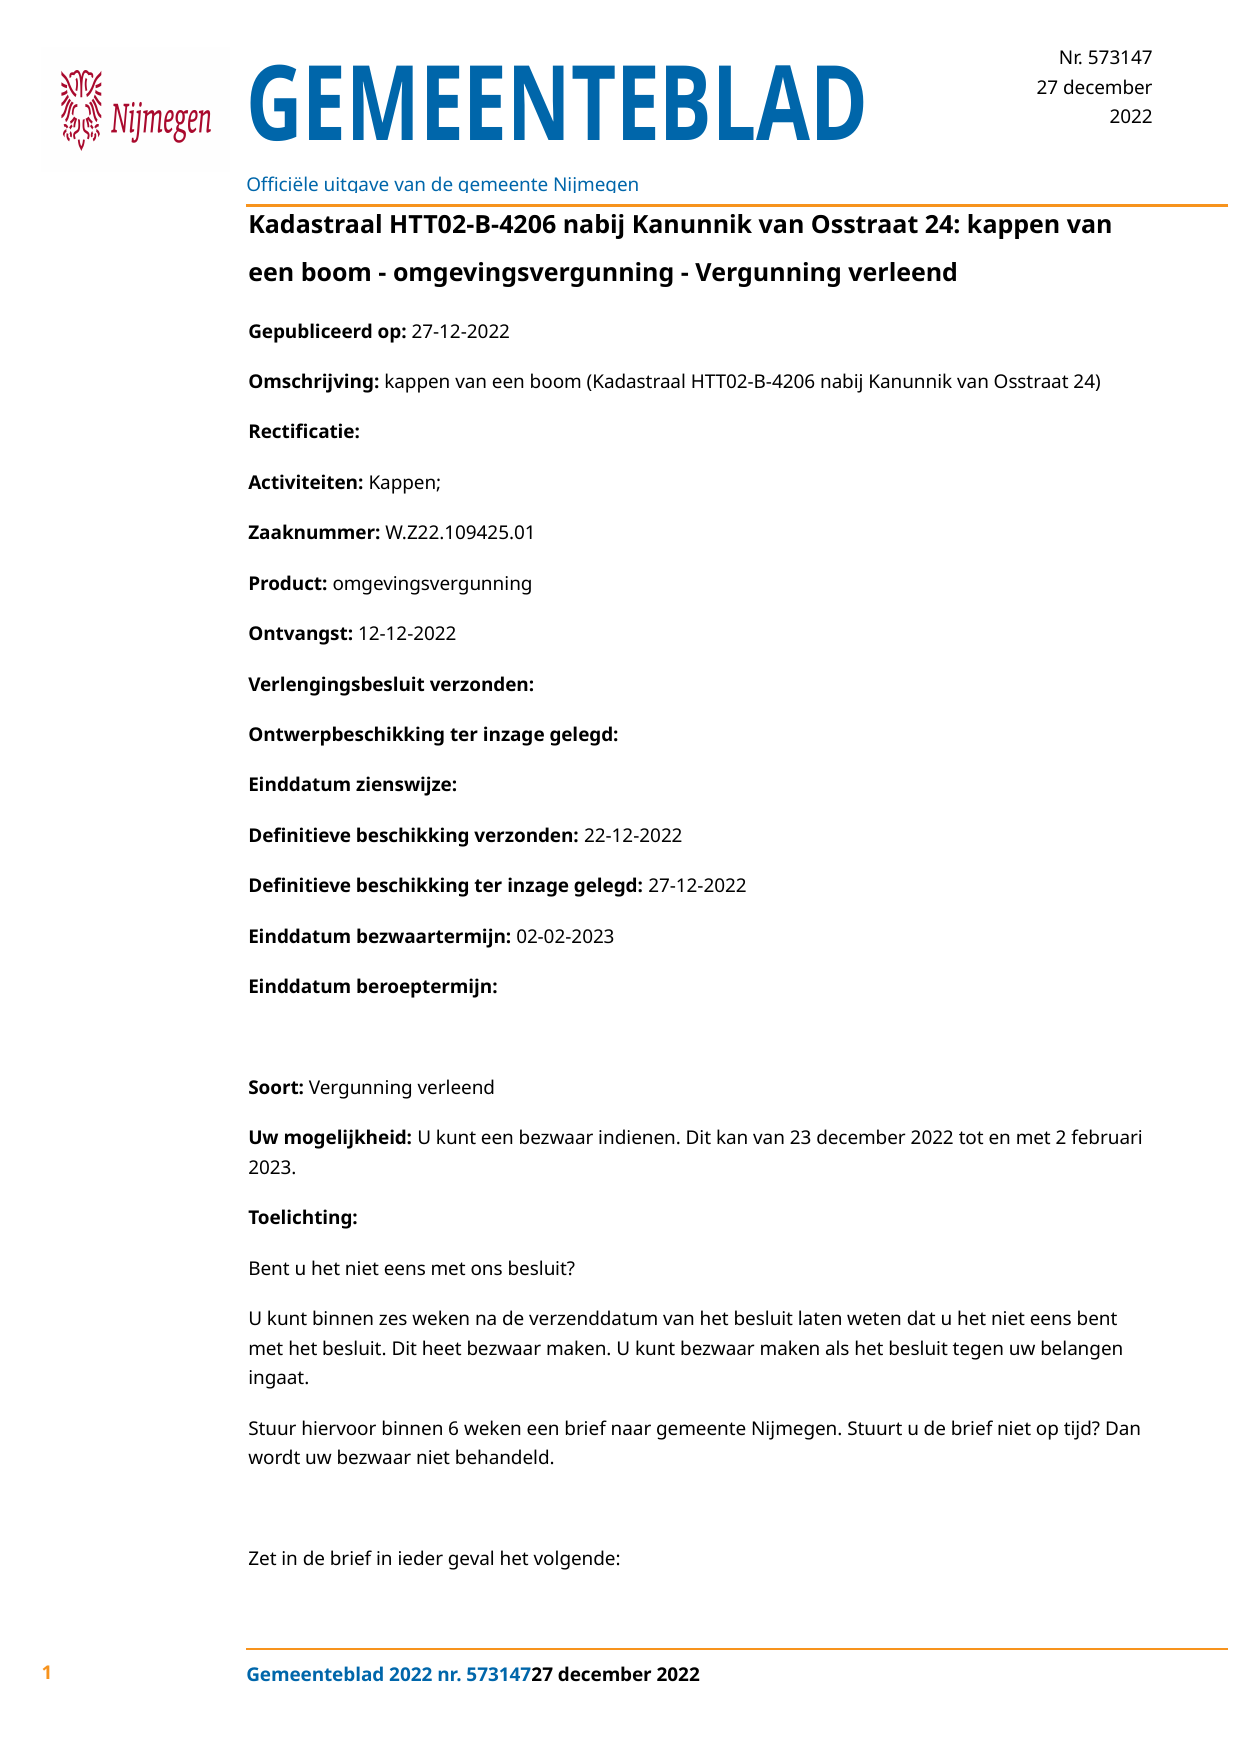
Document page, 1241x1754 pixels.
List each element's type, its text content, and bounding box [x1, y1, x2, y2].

text Verlengingsbesluit verzonden: [248, 671, 1152, 697]
text Gepubliceerd op: 27-12-2022 [248, 318, 1152, 344]
text Ontwerpbeschikking ter inzage gelegd: [248, 721, 1152, 747]
text Einddatum bezwaartermijn: 02-02-2023 [248, 923, 1152, 949]
text Einddatum zienswijze: [248, 772, 1152, 797]
text Activiteiten: Kappen; [248, 469, 1152, 495]
text Kadastraal HTT02-B-4206 nabij Kanunnik van Osstraat 24: kappen van een boom - omgevingsvergunning - Vergunning verleend [248, 207, 1152, 288]
text Einddatum beroeptermijn: [248, 973, 1152, 999]
text Toelichting: [248, 1204, 1152, 1230]
picture [41, 47, 231, 172]
text Rectificatie: [248, 419, 1152, 444]
text Bent u het niet eens met ons besluit? [248, 1255, 1152, 1281]
text Soort: Vergunning verleend [248, 1074, 1152, 1100]
text Zaaknummer: W.Z22.109425.01 [248, 519, 1152, 545]
text Stuur hiervoor binnen 6 weken een brief naar gemeente Nijmegen. Stuurt u de brief niet op tijd? Dan wordt uw bezwaar niet behandeld. [248, 1415, 1152, 1470]
text Zet in de brief in ieder geval het volgende: [248, 1545, 1152, 1571]
text Ontvangst: 12-12-2022 [248, 620, 1152, 646]
text Uw mogelijkheid: U kunt een bezwaar indienen. Dit kan van 23 december 2022 tot en met 2 februari 2023. [248, 1124, 1152, 1180]
text U kunt binnen zes weken na de verzenddatum van het besluit laten weten dat u het niet eens bent met het besluit. Dit heet bezwaar maken. U kunt bezwaar maken als het besluit tegen uw belangen ingaat. [248, 1305, 1152, 1390]
text Omschrijving: kappen van een boom (Kadastraal HTT02-B-4206 nabij Kanunnik van Osstraat 24) [248, 368, 1152, 394]
text Definitieve beschikking verzonden: 22-12-2022 [248, 822, 1152, 848]
text Definitieve beschikking ter inzage gelegd: 27-12-2022 [248, 872, 1152, 898]
text Product: omgevingsvergunning [248, 570, 1152, 596]
